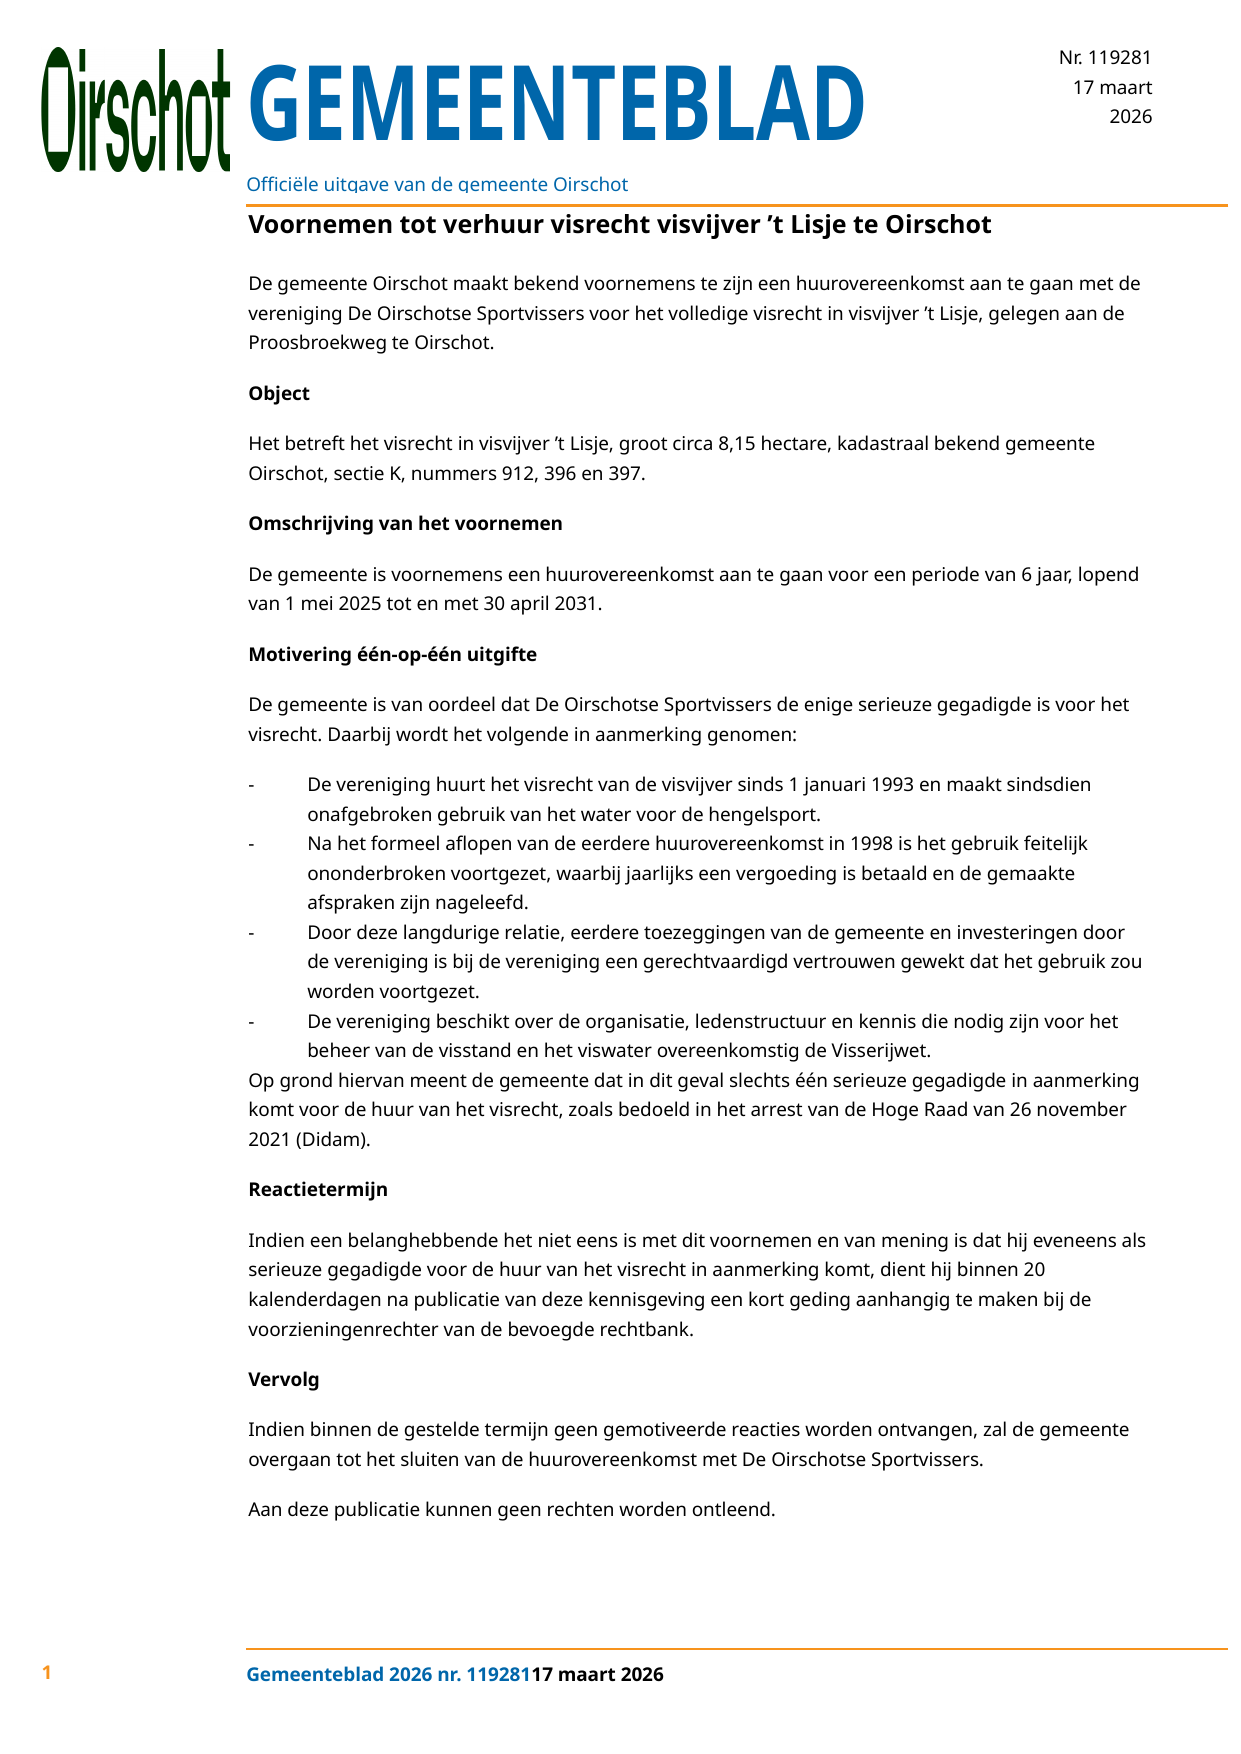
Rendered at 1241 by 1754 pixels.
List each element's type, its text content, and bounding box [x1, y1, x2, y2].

picture [41, 47, 231, 172]
text De gemeente is van oordeel dat De Oirschotse Sportvissers de enige serieuze gegadigde is voor het visrecht. Daarbij wordt het volgende in aanmerking genomen: [248, 691, 1152, 746]
list Door deze langdurige relatie, eerdere toezeggingen van de gemeente en investeringen door de vereniging is bij de vereniging een gerechtvaardigd vertrouwen gewekt dat het gebruik zou worden voortgezet. [248, 919, 1152, 1004]
text Op grond hiervan meent de gemeente dat in dit geval slechts één serieuze gegadigde in aanmerking komt voor de huur van het visrecht, zoals bedoeld in het arrest van de Hoge Raad van 26 november 2021 (Didam). [248, 1067, 1152, 1152]
list De vereniging beschikt over de organisatie, ledenstructuur en kennis die nodig zijn voor het beheer van de visstand en het viswater overeenkomstig de Visserijwet. [248, 1008, 1152, 1063]
text Object [248, 380, 1152, 406]
list De vereniging huurt het visrecht van de visvijver sinds 1 januari 1993 en maakt sindsdien onafgebroken gebruik van het water voor de hengelsport. [248, 771, 1152, 826]
text Aan deze publicatie kunnen geen rechten worden ontleend. [248, 1497, 1152, 1522]
text De gemeente Oirschot maakt bekend voornemens te zijn een huurovereenkomst aan te gaan met de vereniging De Oirschotse Sportvissers voor het volledige visrecht in visvijver ’t Lisje, gelegen aan de Proosbroekweg te Oirschot. [248, 270, 1152, 355]
text Indien binnen de gestelde termijn geen gemotiveerde reacties worden ontvangen, zal de gemeente overgaan tot het sluiten van de huurovereenkomst met De Oirschotse Sportvissers. [248, 1417, 1152, 1472]
text De gemeente is voornemens een huurovereenkomst aan te gaan voor een periode van 6 jaar, lopend van 1 mei 2025 tot en met 30 april 2031. [248, 561, 1152, 616]
text Indien een belanghebbende het niet eens is met dit voornemen en van mening is dat hij eveneens als serieuze gegadigde voor de huur van het visrecht in aanmerking komt, dient hij binnen 20 kalenderdagen na publicatie van deze kennisgeving een kort geding aanhangig te maken bij de voorzieningenrechter van de bevoegde rechtbank. [248, 1227, 1152, 1341]
text Omschrijving van het voornemen [248, 510, 1152, 536]
list Na het formeel aflopen van de eerdere huurovereenkomst in 1998 is het gebruik feitelijk ononderbroken voortgezet, waarbij jaarlijks een vergoeding is betaald en de gemaakte afspraken zijn nageleefd. [248, 830, 1152, 915]
text Voornemen tot verhuur visrecht visvijver ’t Lisje te Oirschot [248, 207, 1152, 241]
text Het betreft het visrecht in visvijver ’t Lisje, groot circa 8,15 hectare, kadastraal bekend gemeente Oirschot, sectie K, nummers 912, 396 en 397. [248, 430, 1152, 486]
text Reactietermijn [248, 1177, 1152, 1202]
text Motivering één-op-één uitgifte [248, 641, 1152, 666]
text Vervolg [248, 1366, 1152, 1392]
